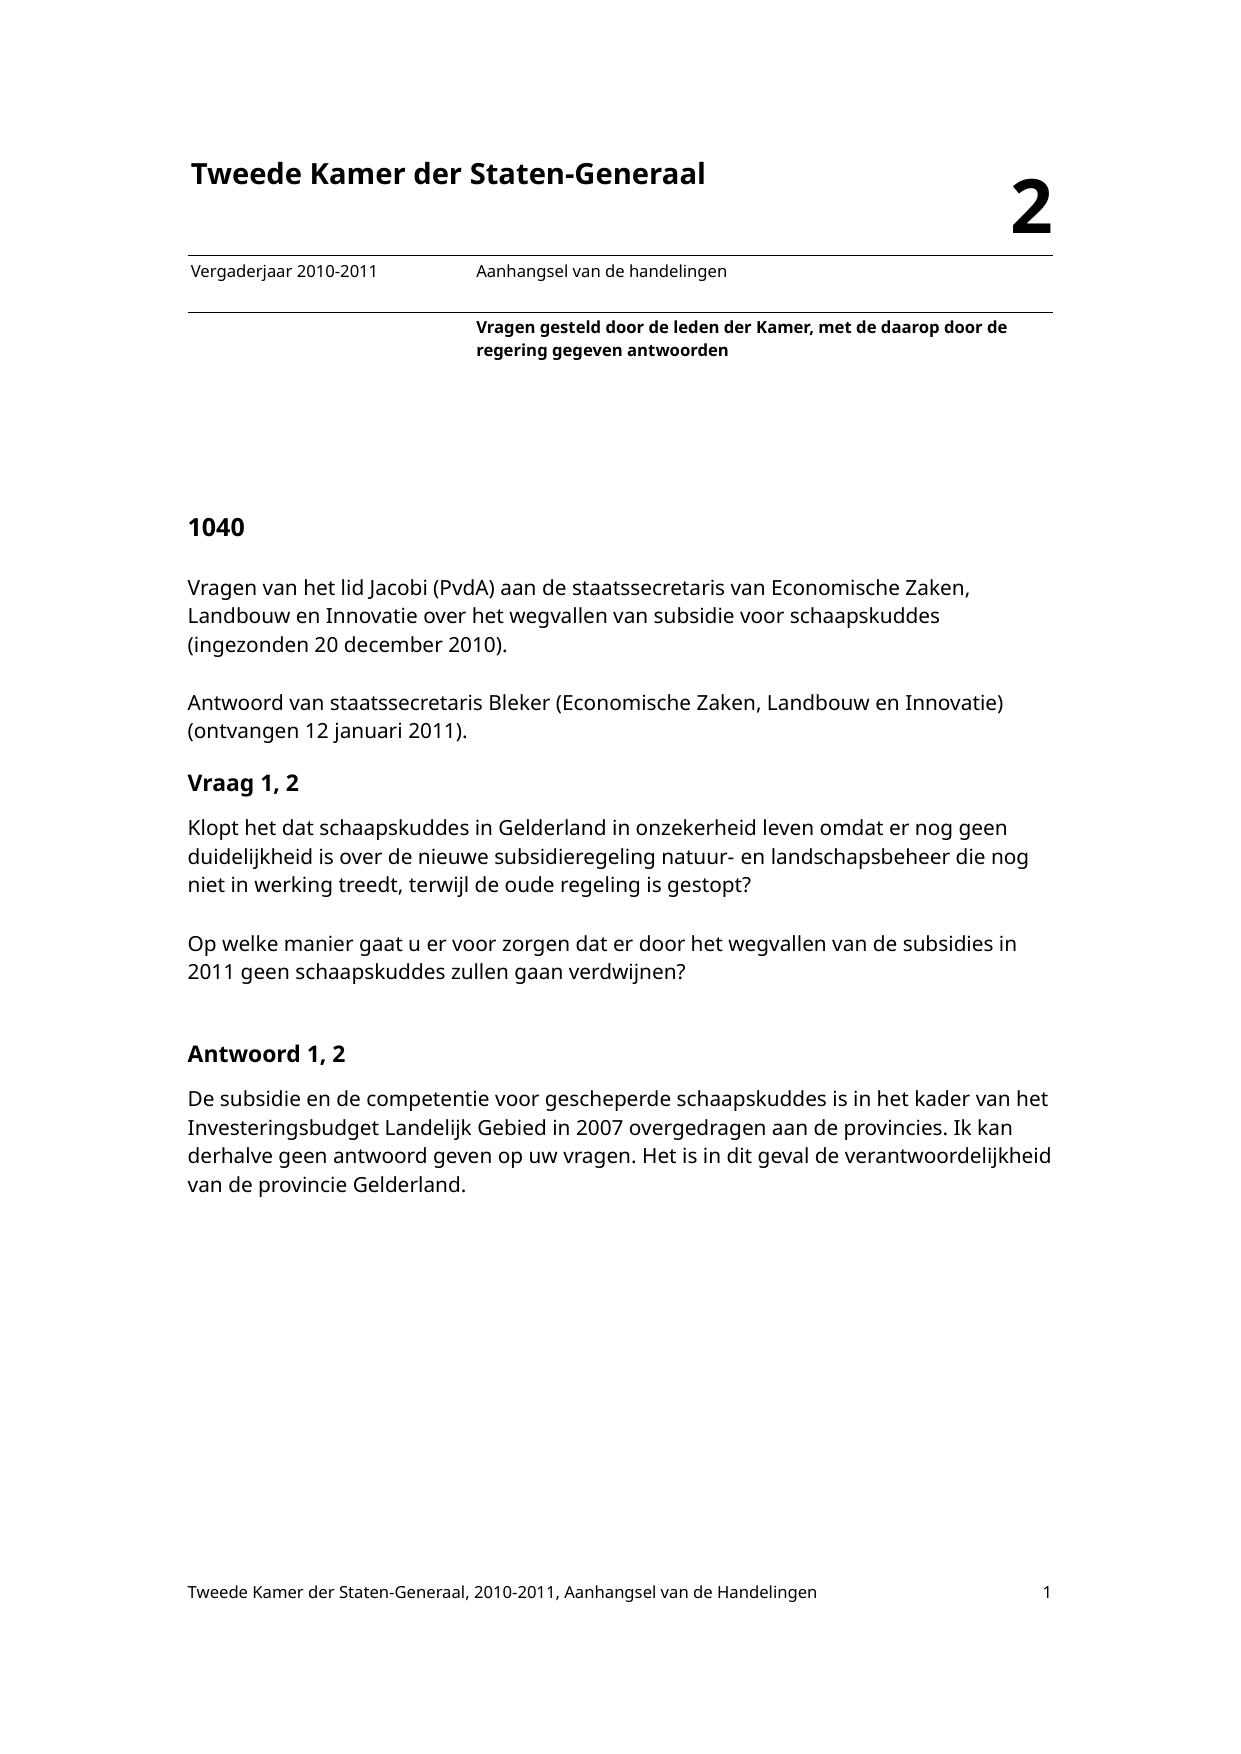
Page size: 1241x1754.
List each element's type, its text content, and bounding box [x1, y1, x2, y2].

table_cell Vergaderjaar 2010-2011 [188, 256, 473, 312]
text Antwoord van staatssecretaris Bleker (Economische Zaken, Landbouw en Innovatie) (ontvangen 12 januari 2011). [187, 688, 1053, 745]
text 1040 [187, 509, 1053, 543]
table_cell [188, 313, 473, 361]
table_header Tweede Kamer der Staten-Generaal [188, 150, 879, 255]
text Op welke manier gaat u er voor zorgen dat er door het wegvallen van de subsidies in 2011 geen schaapskuddes zullen gaan verdwijnen? [187, 929, 1053, 986]
subtitle Antwoord 1, 2 [187, 1038, 1053, 1069]
table_cell Aanhangsel van de handelingen [473, 256, 1053, 312]
text Vragen van het lid Jacobi (PvdA) aan de staatssecretaris van Economische Zaken, Landbouw en Innovatie over het wegvallen van subsidie voor schaapskuddes (ingezonden 20 december 2010). [187, 573, 1053, 658]
table_header 2 [880, 150, 1053, 255]
subtitle Vraag 1, 2 [187, 767, 1053, 798]
text Klopt het dat schaapskuddes in Gelderland in onzekerheid leven omdat er nog geen duidelijkheid is over de nieuwe subsidieregeling natuur- en landschapsbeheer die nog niet in werking treedt, terwijl de oude regeling is gestopt? [187, 813, 1053, 899]
table_cell Vragen gesteld door de leden der Kamer, met de daarop door de regering gegeven antwoorden [473, 313, 1053, 361]
text De subsidie en de competentie voor gescheperde schaapskuddes is in het kader van het Investeringsbudget Landelijk Gebied in 2007 overgedragen aan de provincies. Ik kan derhalve geen antwoord geven op uw vragen. Het is in dit geval de verantwoordelijkheid van de provincie Gelderland. [187, 1084, 1053, 1198]
